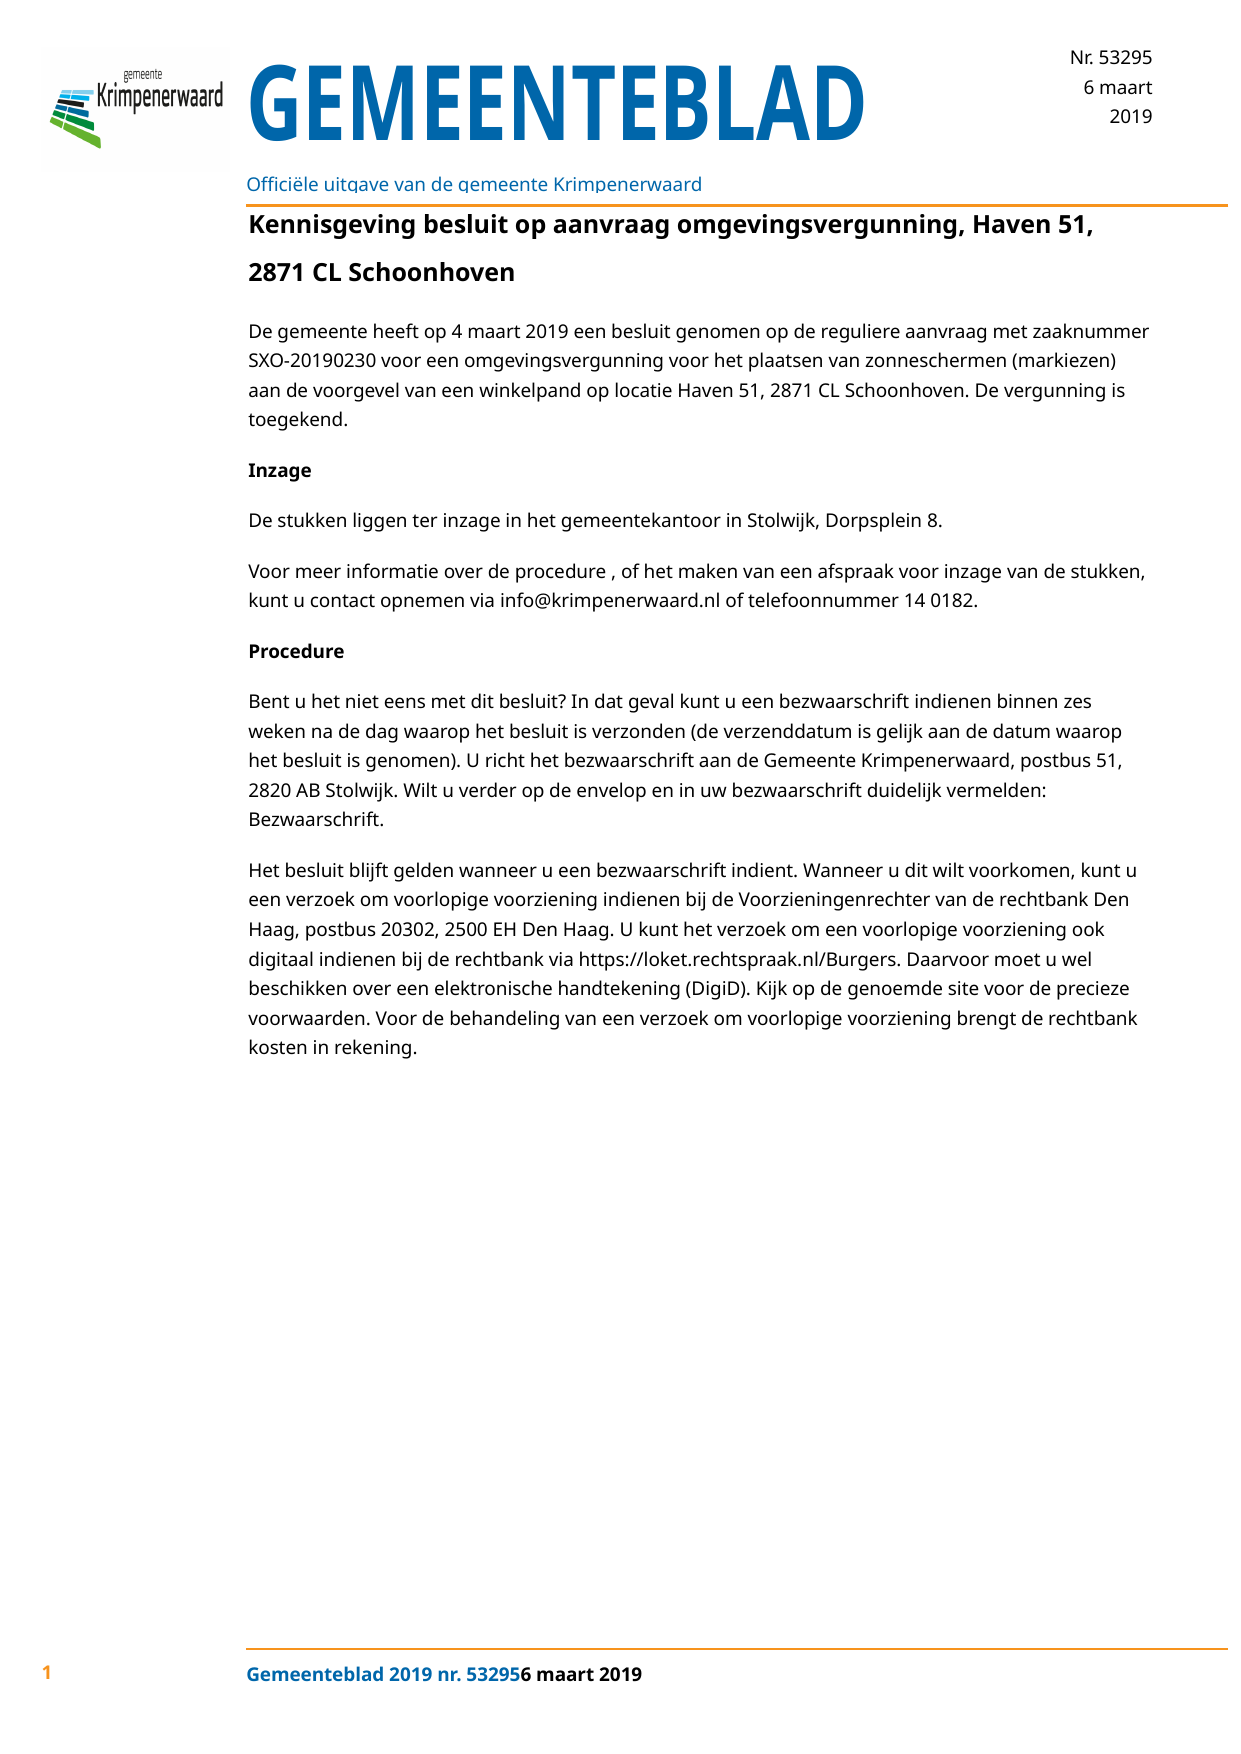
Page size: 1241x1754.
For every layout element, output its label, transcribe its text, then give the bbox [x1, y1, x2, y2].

text Inzage [248, 457, 1152, 483]
text Voor meer informatie over de procedure , of het maken van een afspraak voor inzage van de stukken, kunt u contact opnemen via info@krimpenerwaard.nl of telefoonnummer 14 0182. [248, 558, 1152, 613]
text Bent u het niet eens met dit besluit? In dat geval kunt u een bezwaarschrift indienen binnen zes weken na de dag waarop het besluit is verzonden (de verzenddatum is gelijk aan de datum waarop het besluit is genomen). U richt het bezwaarschrift aan de Gemeente Krimpenerwaard, postbus 51, 2820 AB Stolwijk. Wilt u verder op de envelop en in uw bezwaarschrift duidelijk vermelden: Bezwaarschrift. [248, 688, 1152, 832]
text Kennisgeving besluit op aanvraag omgevingsvergunning, Haven 51, 2871 CL Schoonhoven [248, 207, 1152, 288]
text De gemeente heeft op 4 maart 2019 een besluit genomen op de reguliere aanvraag met zaaknummer SXO-20190230 voor een omgevingsvergunning voor het plaatsen van zonneschermen (markiezen) aan de voorgevel van een winkelpand op locatie Haven 51, 2871 CL Schoonhoven. De vergunning is toegekend. [248, 318, 1152, 432]
picture [41, 47, 231, 172]
text Procedure [248, 638, 1152, 664]
text De stukken liggen ter inzage in het gemeentekantoor in Stolwijk, Dorpsplein 8. [248, 507, 1152, 533]
text Het besluit blijft gelden wanneer u een bezwaarschrift indient. Wanneer u dit wilt voorkomen, kunt u een verzoek om voorlopige voorziening indienen bij de Voorzieningenrechter van de rechtbank Den Haag, postbus 20302, 2500 EH Den Haag. U kunt het verzoek om een voorlopige voorziening ook digitaal indienen bij de rechtbank via https://loket.rechtspraak.nl/Burgers. Daarvoor moet u wel beschikken over een elektronische handtekening (DigiD). Kijk op de genoemde site voor de precieze voorwaarden. Voor de behandeling van een verzoek om voorlopige voorziening brengt de rechtbank kosten in rekening. [248, 857, 1152, 1060]
